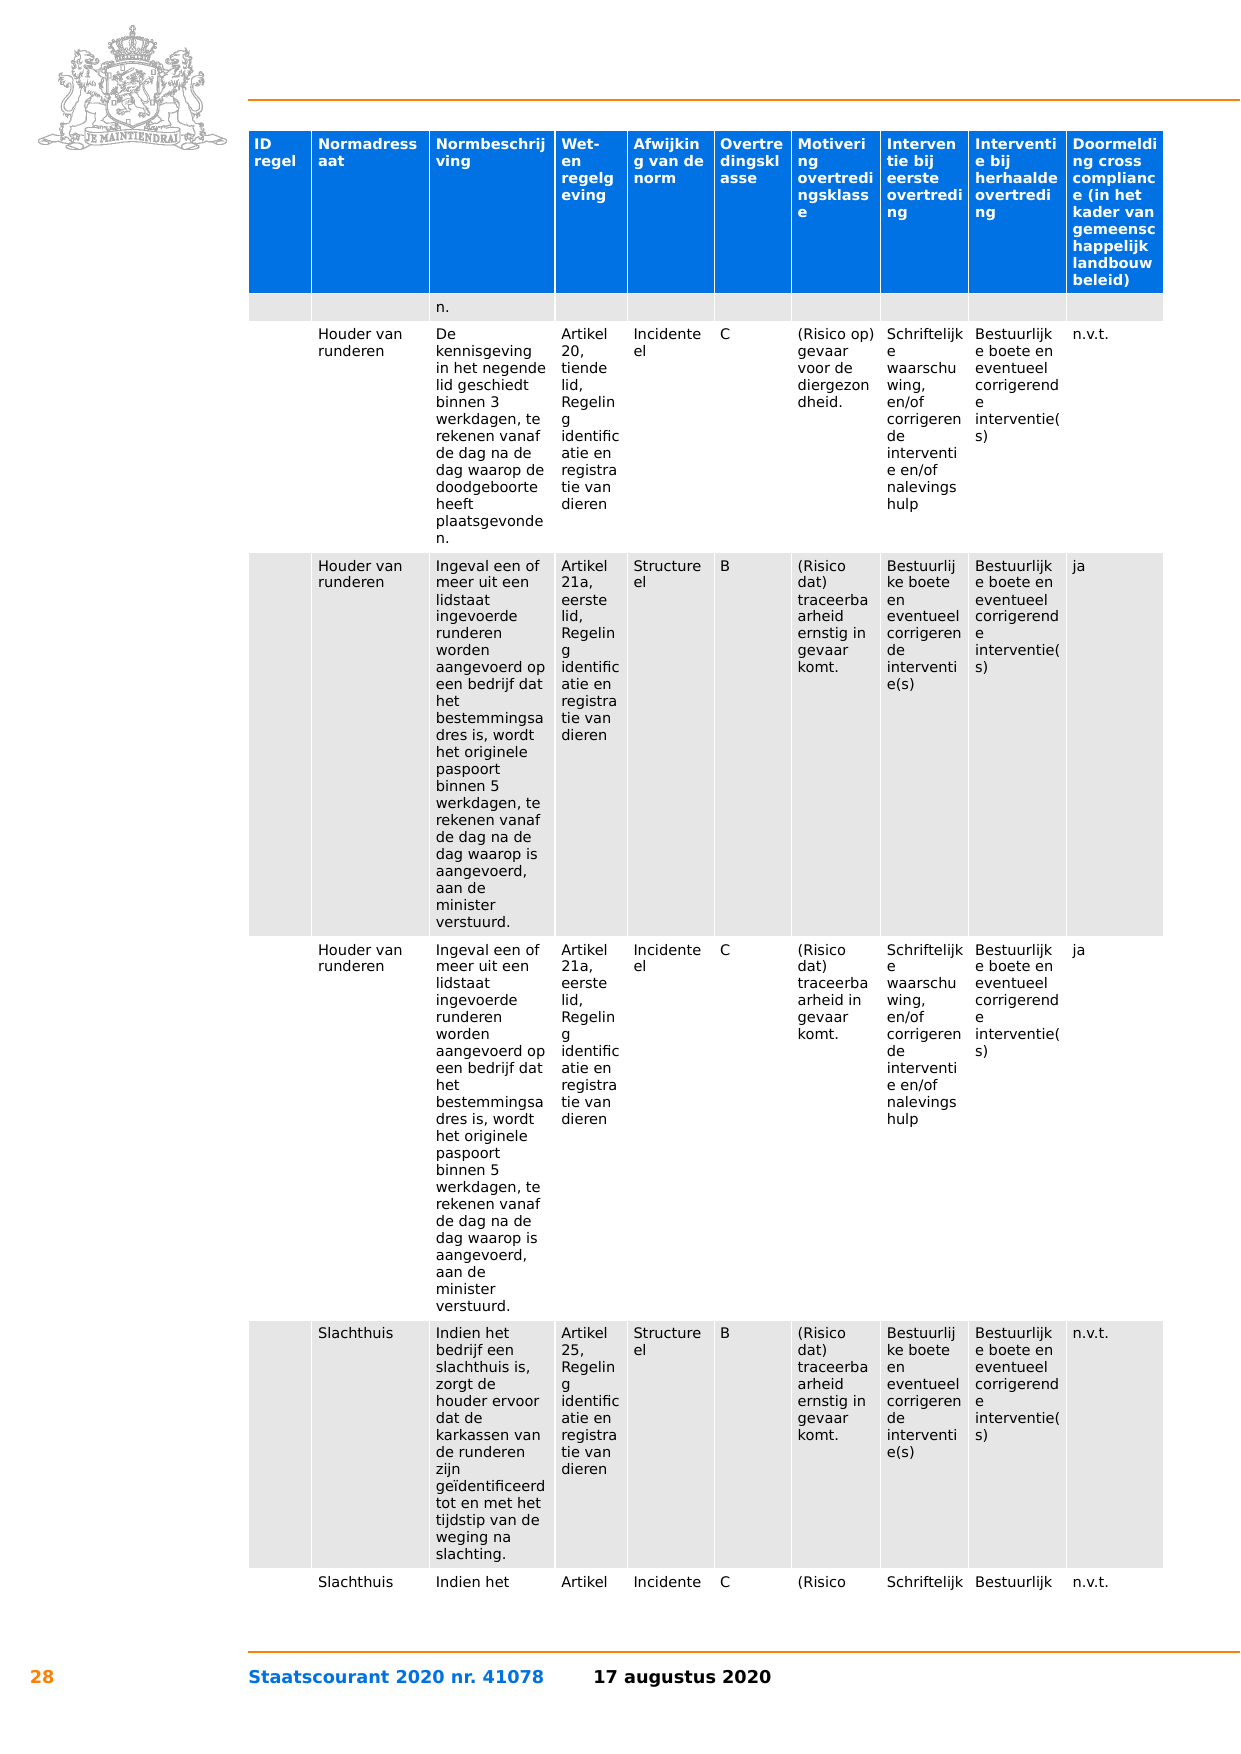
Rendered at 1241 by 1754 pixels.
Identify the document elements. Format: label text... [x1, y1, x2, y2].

table_cell (Risico dat) traceerbaarheid ernstig in gevaar komt. [792, 1321, 880, 1568]
table_header Interventie bij eerste overtreding [881, 131, 968, 293]
table_cell (Risico [792, 1569, 880, 1595]
table_cell Indien het bedrijf een slachthuis is, zorgt de houder ervoor dat de karkassen van de runderen zijn geïdentificeerd tot en met het tijdstip van de weging na slachting. [430, 1321, 554, 1568]
table_cell [312, 294, 429, 321]
table_cell Houder van runderen [312, 937, 429, 1319]
table_cell [628, 294, 714, 321]
table_cell [715, 294, 791, 321]
table_cell Ingeval een of meer uit een lidstaat ingevoerde runderen worden aangevoerd op een bedrijf dat het bestemmingsadres is, wordt het originele paspoort binnen 5 werkdagen, te rekenen vanaf de dag na de dag waarop is aangevoerd, aan de minister verstuurd. [430, 937, 554, 1319]
table_header Normadressaat [312, 131, 429, 293]
table_cell Schriftelijke waarschuwing, en/of corrigerende interventie en/of nalevingshulp [881, 322, 968, 552]
picture [38, 25, 227, 150]
table_header Doormelding cross compliance (in het kader van gemeenschappelijk landbouwbeleid) [1067, 131, 1163, 293]
table_cell [1067, 294, 1163, 321]
table_header ID regel [249, 131, 311, 293]
table_cell (Risico dat) traceerbaarheid ernstig in gevaar komt. [792, 553, 880, 936]
table_cell Ingeval een of meer uit een lidstaat ingevoerde runderen worden aangevoerd op een bedrijf dat het bestemmingsadres is, wordt het originele paspoort binnen 5 werkdagen, te rekenen vanaf de dag na de dag waarop is aangevoerd, aan de minister verstuurd. [430, 553, 554, 936]
table_cell C [715, 322, 791, 552]
table_cell Bestuurlijke boete en eventueel corrigerende interventie(s) [969, 1321, 1066, 1568]
table_cell Structureel [628, 1321, 714, 1568]
table_cell [249, 1321, 311, 1568]
table_cell (Risico dat) traceerbaarheid in gevaar komt. [792, 937, 880, 1319]
table_cell [249, 937, 311, 1319]
table_cell Schriftelijke waarschuwing, en/of corrigerende interventie en/of nalevingshulp [881, 937, 968, 1319]
table_header Motivering overtredingsklasse [792, 131, 880, 293]
table_cell Bestuurlijk [969, 1569, 1066, 1595]
table_cell Slachthuis [312, 1569, 429, 1595]
table_cell [881, 294, 968, 321]
table_cell ja [1067, 937, 1163, 1319]
table_header Interventie bij herhaalde overtreding [969, 131, 1066, 293]
table_cell Artikel 21a, eerste lid, Regeling identificatie en registratie van dieren [556, 553, 627, 936]
table_cell (Risico op) gevaar voor de diergezondheid. [792, 322, 880, 552]
table_header Overtredingsklasse [715, 131, 791, 293]
table_cell Bestuurlijke boete en eventueel corrigerende interventie(s) [969, 937, 1066, 1319]
table_cell De kennisgeving in het negende lid geschiedt binnen 3 werkdagen, te rekenen vanaf de dag na de dag waarop de doodgeboorte heeft plaatsgevonden. [430, 322, 554, 552]
table_cell Artikel [556, 1569, 627, 1595]
table_cell Artikel 25, Regeling identificatie en registratie van dieren [556, 1321, 627, 1568]
table_cell C [715, 937, 791, 1319]
table_cell [249, 322, 311, 552]
table_cell Indien het [430, 1569, 554, 1595]
table_header Afwijking van de norm [628, 131, 714, 293]
table_cell [969, 294, 1066, 321]
table_cell B [715, 553, 791, 936]
table_cell Incidenteel [628, 322, 714, 552]
table_cell Structureel [628, 553, 714, 936]
table_cell [556, 294, 627, 321]
table_cell ja [1067, 553, 1163, 936]
table_header Wet- en regelgeving [556, 131, 627, 293]
table_cell Bestuurlijke boete en eventueel corrigerende interventie(s) [881, 553, 968, 936]
table_cell Slachthuis [312, 1321, 429, 1568]
table_cell Schriftelijk [881, 1569, 968, 1595]
table_cell Bestuurlijke boete en eventueel corrigerende interventie(s) [969, 553, 1066, 936]
table_cell Incidenteel [628, 937, 714, 1319]
table_cell B [715, 1321, 791, 1568]
table_cell n.v.t. [1067, 322, 1163, 552]
table_cell [792, 294, 880, 321]
table_cell [249, 1569, 311, 1595]
table_cell [249, 553, 311, 936]
table_cell C [715, 1569, 791, 1595]
table_cell n. [430, 294, 554, 321]
table_cell Bestuurlijke boete en eventueel corrigerende interventie(s) [881, 1321, 968, 1568]
table_cell Houder van runderen [312, 322, 429, 552]
table_cell Artikel 20, tiende lid, Regeling identificatie en registratie van dieren [556, 322, 627, 552]
table_cell Houder van runderen [312, 553, 429, 936]
table_cell n.v.t. [1067, 1321, 1163, 1568]
table_cell [249, 294, 311, 321]
table_cell Bestuurlijke boete en eventueel corrigerende interventie(s) [969, 322, 1066, 552]
table_cell Incidente [628, 1569, 714, 1595]
table_header Normbeschrijving [430, 131, 554, 293]
table_cell n.v.t. [1067, 1569, 1163, 1595]
table_cell Artikel 21a, eerste lid, Regeling identificatie en registratie van dieren [556, 937, 627, 1319]
